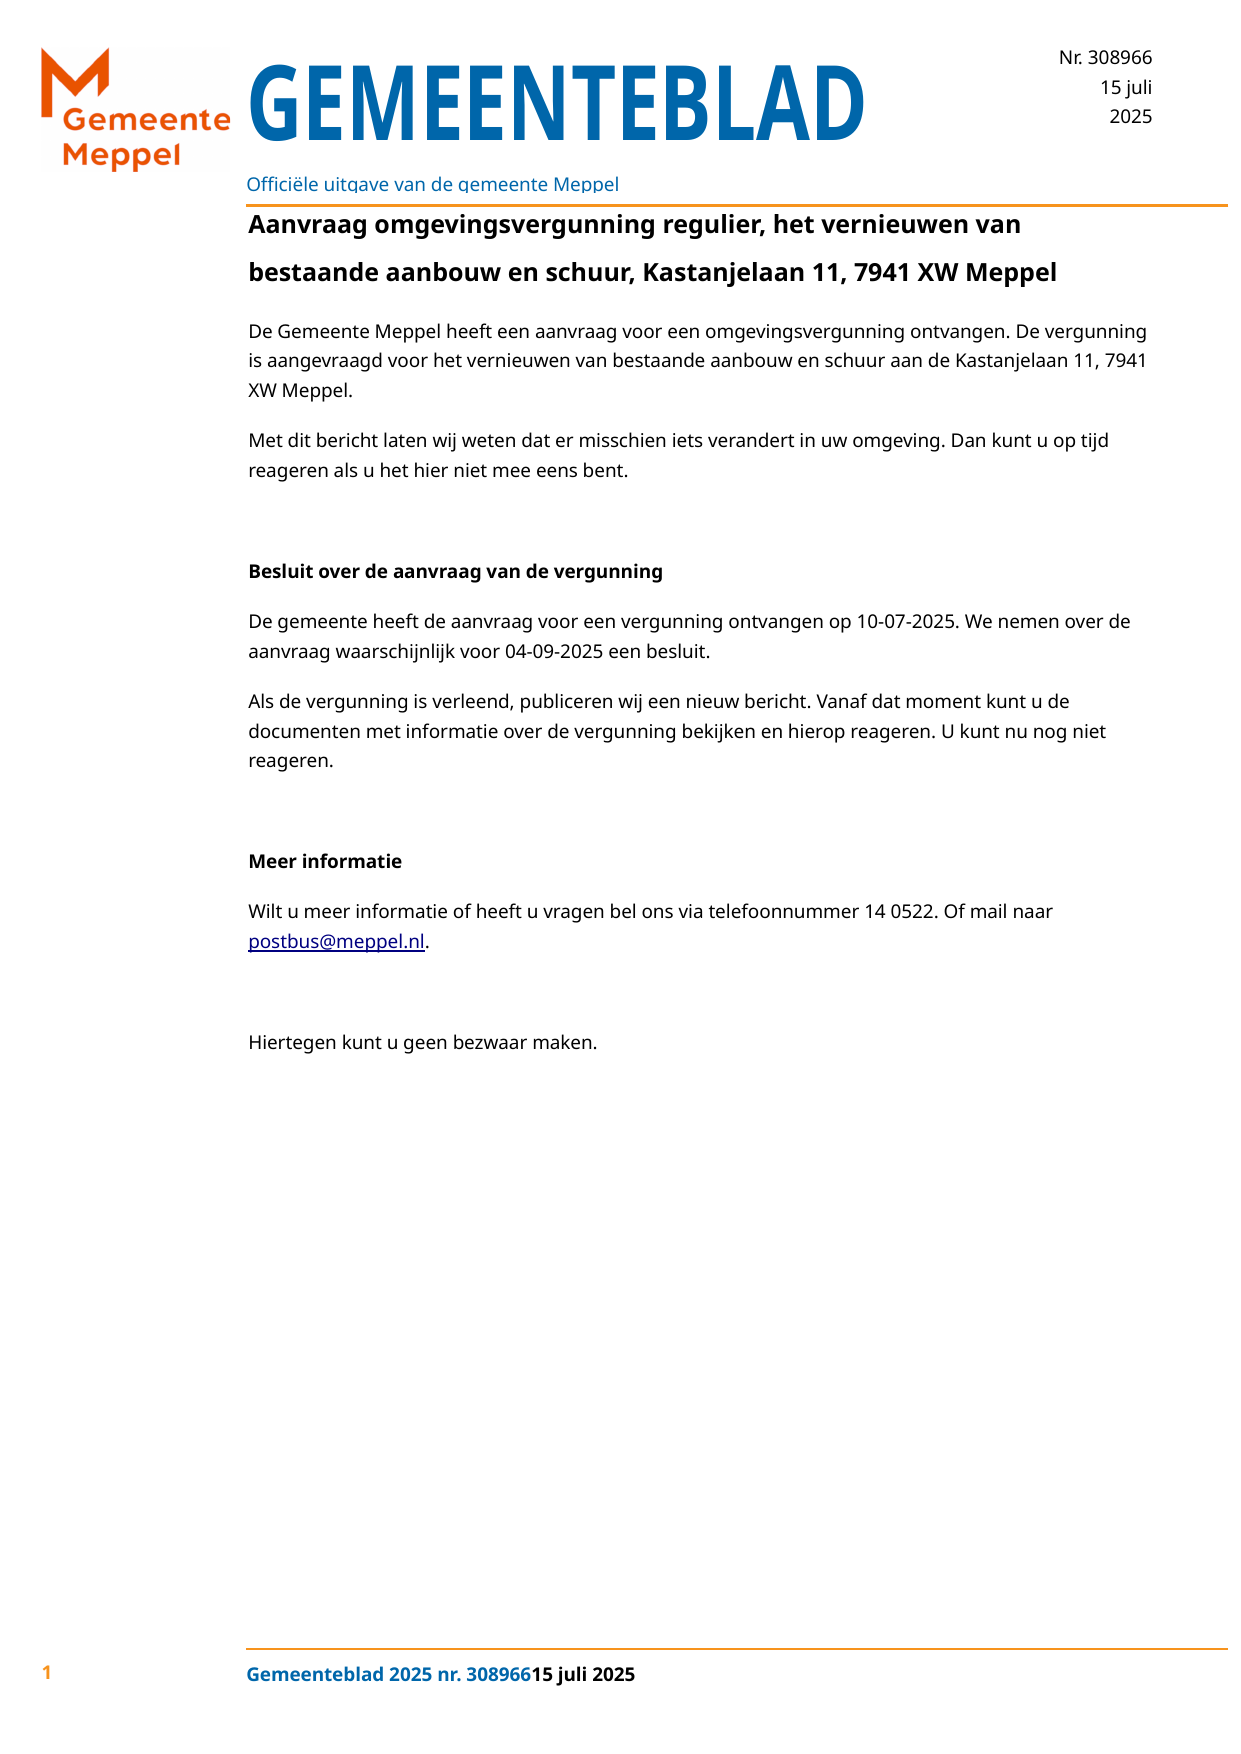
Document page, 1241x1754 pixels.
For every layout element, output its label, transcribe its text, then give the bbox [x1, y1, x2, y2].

text Aanvraag omgevingsvergunning regulier, het vernieuwen van bestaande aanbouw en schuur, Kastanjelaan 11, 7941 XW Meppel [248, 207, 1152, 288]
text Als de vergunning is verleend, publiceren wij een nieuw bericht. Vanaf dat moment kunt u de documenten met informatie over de vergunning bekijken en hierop reageren. U kunt nu nog niet reageren. [248, 688, 1152, 773]
text De Gemeente Meppel heeft een aanvraag voor een omgevingsvergunning ontvangen. De vergunning is aangevraagd voor het vernieuwen van bestaande aanbouw en schuur aan de Kastanjelaan 11, 7941 XW Meppel. [248, 318, 1152, 403]
text Wilt u meer informatie of heeft u vragen bel ons via telefoonnummer 14 0522. Of mail naar postbus@meppel.nl. [248, 899, 1152, 954]
text Besluit over de aanvraag van de vergunning [248, 558, 1152, 584]
text Meer informatie [248, 848, 1152, 874]
picture [41, 47, 231, 172]
text Met dit bericht laten wij weten dat er misschien iets verandert in uw omgeving. Dan kunt u op tijd reageren als u het hier niet mee eens bent. [248, 427, 1152, 483]
text De gemeente heeft de aanvraag voor een vergunning ontvangen op 10-07-2025. We nemen over de aanvraag waarschijnlijk voor 04-09-2025 een besluit. [248, 608, 1152, 664]
text Hiertegen kunt u geen bezwaar maken. [248, 1029, 1152, 1055]
